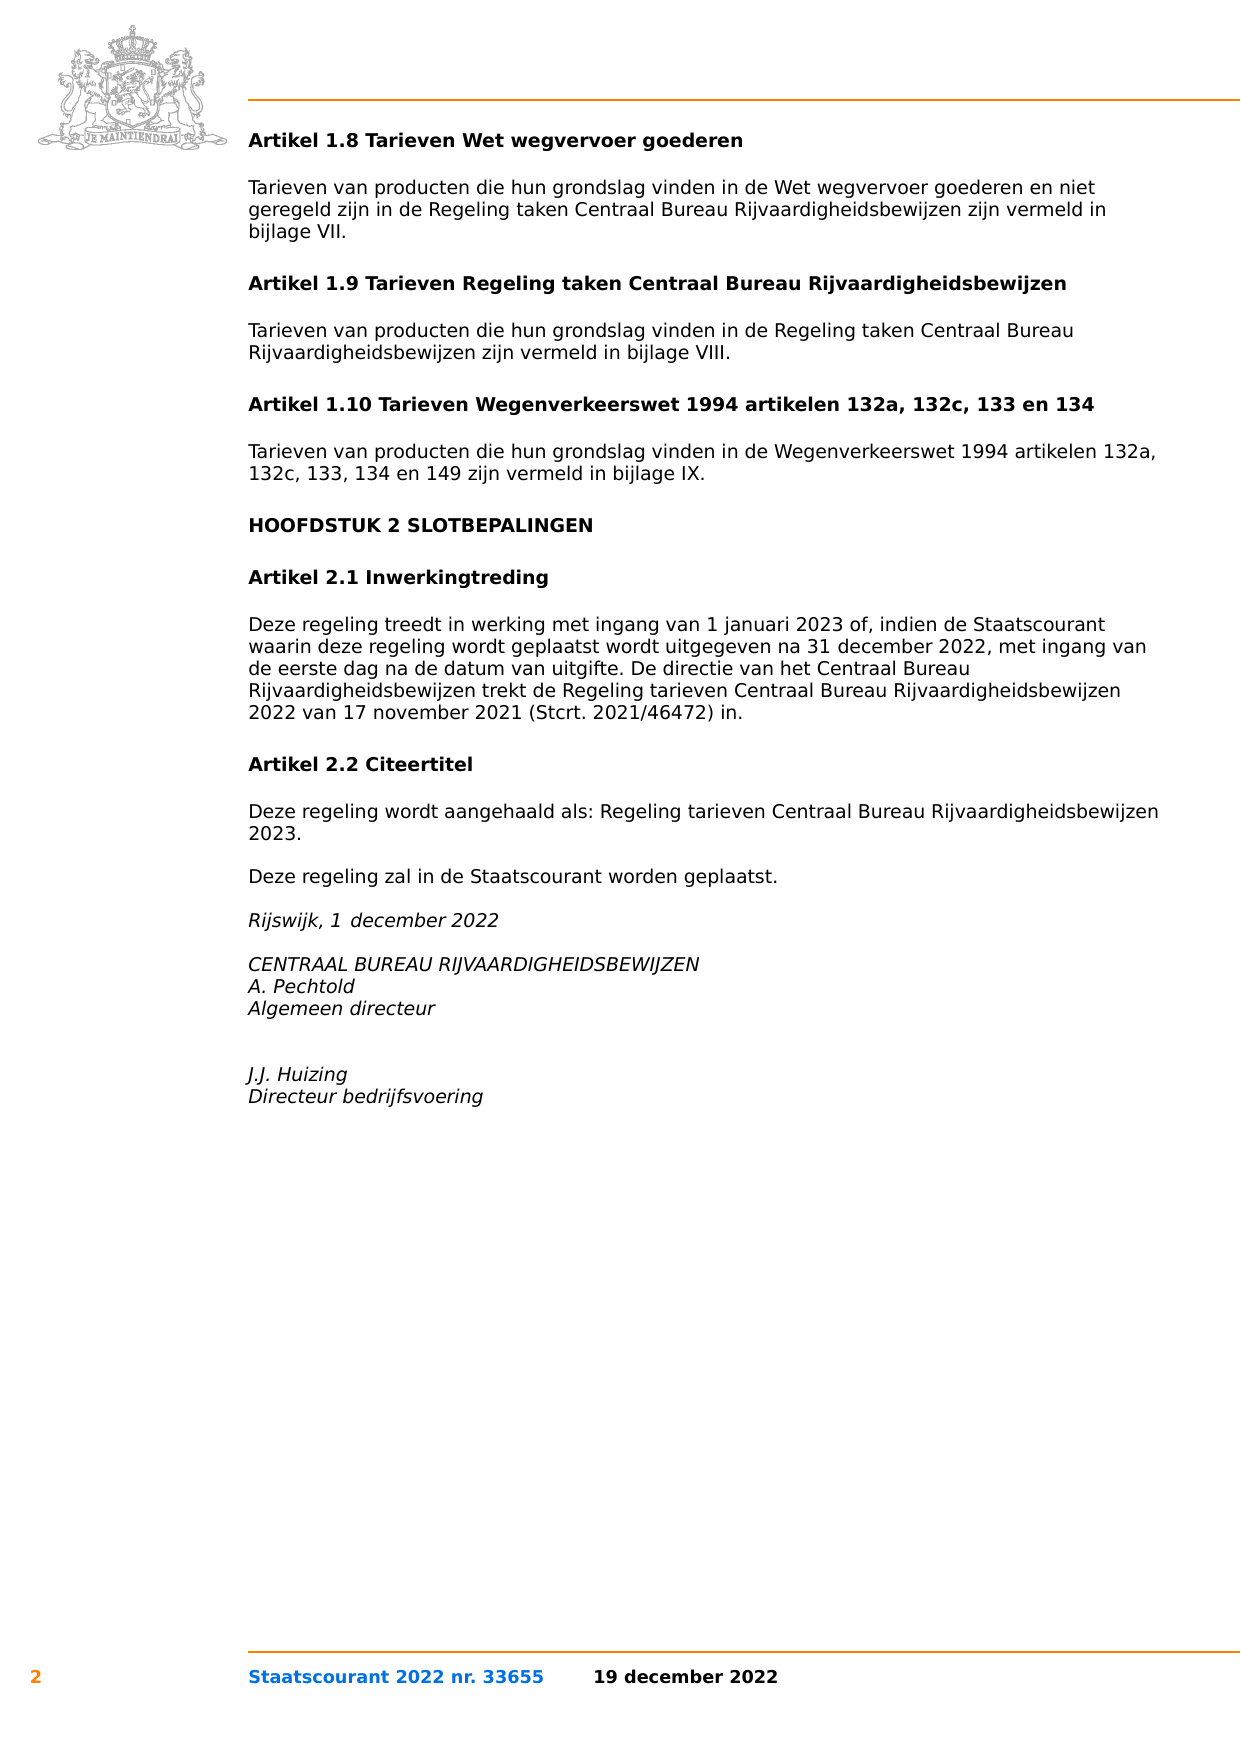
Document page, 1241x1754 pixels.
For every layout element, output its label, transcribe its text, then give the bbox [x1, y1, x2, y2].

subtitle Artikel 2.2 Citeertitel [248, 753, 1163, 776]
text Deze regeling zal in de Staatscourant worden geplaatst. [248, 866, 1163, 888]
subtitle Artikel 1.9 Tarieven Regeling taken Centraal Bureau Rijvaardigheidsbewijzen [248, 273, 1163, 295]
subtitle HOOFDSTUK 2 SLOTBEPALINGEN [248, 515, 1163, 537]
subtitle Artikel 2.1 Inwerkingtreding [248, 567, 1163, 589]
subtitle Artikel 1.8 Tarieven Wet wegvervoer goederen [248, 130, 1163, 152]
text Tarieven van producten die hun grondslag vinden in de Wegenverkeerswet 1994 artikelen 132a, 132c, 133, 134 en 149 zijn vermeld in bijlage IX. [248, 441, 1163, 485]
text Deze regeling treedt in werking met ingang van 1 januari 2023 of, indien de Staatscourant waarin deze regeling wordt geplaatst wordt uitgegeven na 31 december 2022, met ingang van de eerste dag na de datum van uitgifte. De directie van het Centraal Bureau Rijvaardigheidsbewijzen trekt de Regeling tarieven Centraal Bureau Rijvaardigheidsbewijzen 2022 van 17 november 2021 (Stcrt. 2021/46472) in. [248, 614, 1163, 723]
picture [38, 25, 227, 150]
text Tarieven van producten die hun grondslag vinden in de Regeling taken Centraal Bureau Rijvaardigheidsbewijzen zijn vermeld in bijlage VIII. [248, 320, 1163, 364]
text Deze regeling wordt aangehaald als: Regeling tarieven Centraal Bureau Rijvaardigheidsbewijzen 2023. [248, 801, 1163, 844]
text Tarieven van producten die hun grondslag vinden in de Wet wegvervoer goederen en niet geregeld zijn in de Regeling taken Centraal Bureau Rijvaardigheidsbewijzen zijn vermeld in bijlage VII. [248, 177, 1163, 243]
text J.J. Huizing Directeur bedrijfsvoering [248, 1042, 1163, 1108]
text CENTRAAL BUREAU RIJVAARDIGHEIDSBEWIJZEN A. Pechtold Algemeen directeur [248, 954, 1163, 1020]
text Rijswijk, 1 december 2022 [248, 910, 1163, 932]
subtitle Artikel 1.10 Tarieven Wegenverkeerswet 1994 artikelen 132a, 132c, 133 en 134 [248, 394, 1163, 416]
